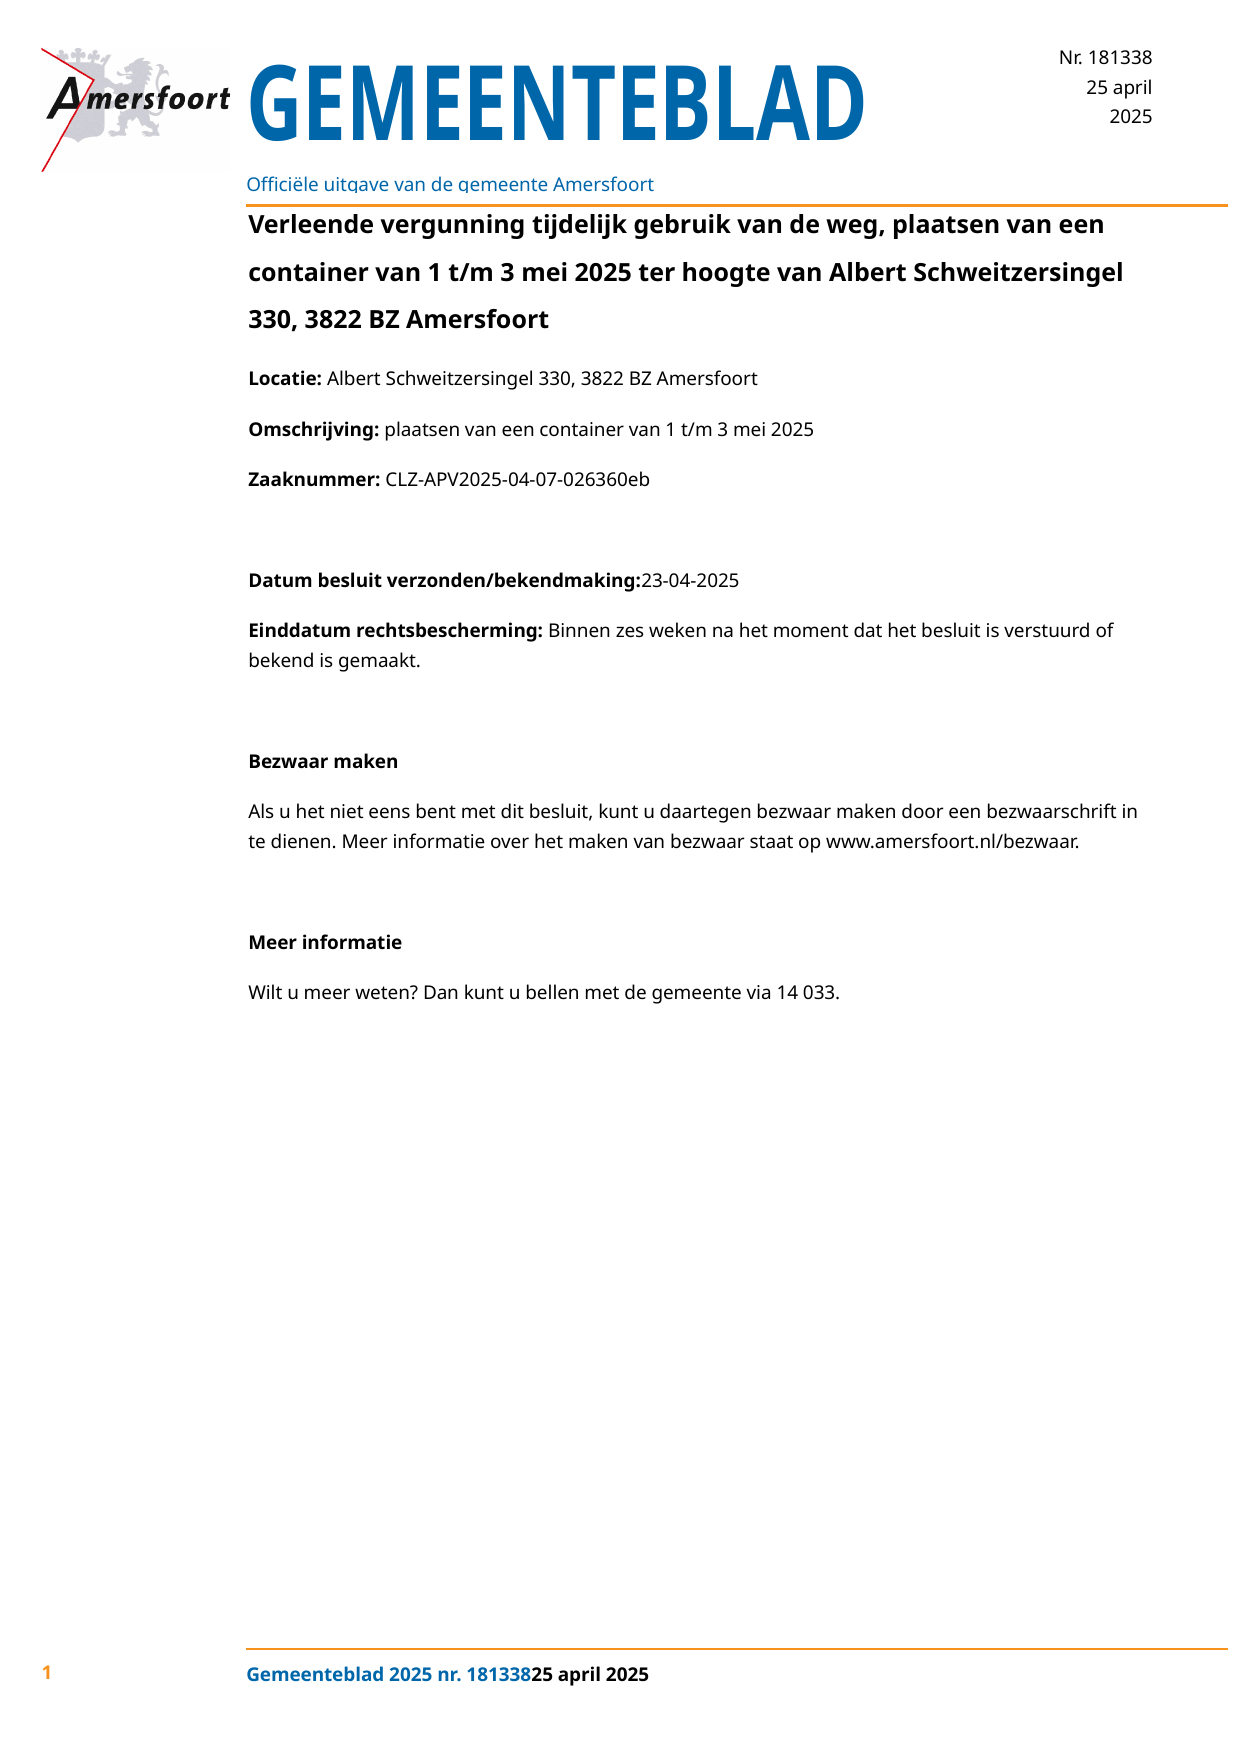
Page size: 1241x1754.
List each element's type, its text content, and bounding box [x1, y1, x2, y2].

text Datum besluit verzonden/bekendmaking:23-04-2025 [248, 567, 1152, 593]
text Verleende vergunning tijdelijk gebruik van de weg, plaatsen van een container van 1 t/m 3 mei 2025 ter hoogte van Albert Schweitzersingel 330, 3822 BZ Amersfoort [248, 207, 1152, 336]
picture [41, 47, 231, 172]
text Locatie: Albert Schweitzersingel 330, 3822 BZ Amersfoort [248, 366, 1152, 391]
text Als u het niet eens bent met dit besluit, kunt u daartegen bezwaar maken door een bezwaarschrift in te dienen. Meer informatie over het maken van bezwaar staat op www.amersfoort.nl/bezwaar. [248, 798, 1152, 854]
text Bezwaar maken [248, 748, 1152, 774]
text Meer informatie [248, 929, 1152, 954]
text Zaaknummer: CLZ-APV2025-04-07-026360eb [248, 466, 1152, 492]
text Einddatum rechtsbescherming: Binnen zes weken na het moment dat het besluit is verstuurd of bekend is gemaakt. [248, 618, 1152, 673]
text Omschrijving: plaatsen van een container van 1 t/m 3 mei 2025 [248, 416, 1152, 442]
text Wilt u meer weten? Dan kunt u bellen met de gemeente via 14 033. [248, 979, 1152, 1005]
